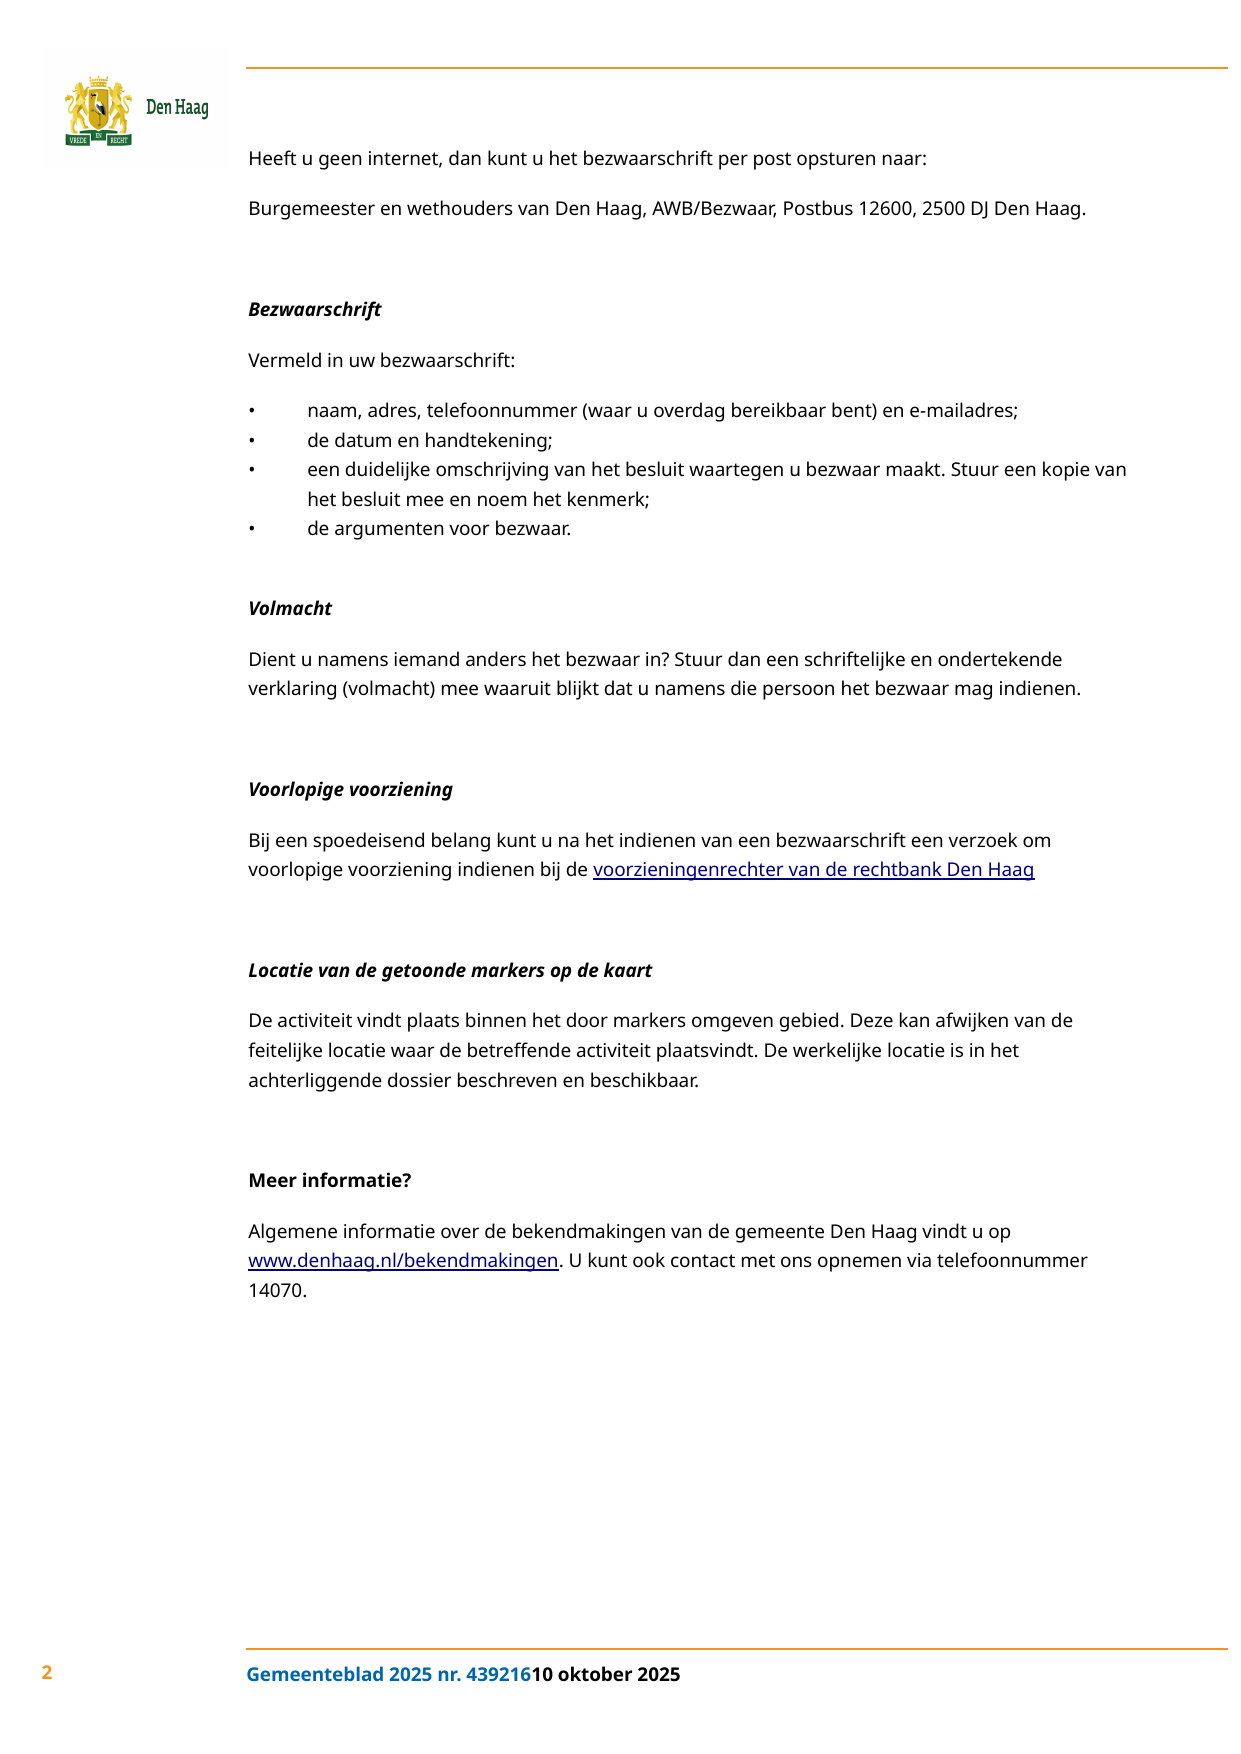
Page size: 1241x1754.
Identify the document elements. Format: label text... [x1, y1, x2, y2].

text Heeft u geen internet, dan kunt u het bezwaarschrift per post opsturen naar: [248, 145, 1152, 171]
list een duidelijke omschrijving van het besluit waartegen u bezwaar maakt. Stuur een kopie van het besluit mee en noem het kenmerk; [248, 456, 1152, 512]
text Meer informatie? [248, 1168, 1152, 1193]
text Vermeld in uw bezwaarschrift: [248, 347, 1152, 373]
text Algemene informatie over de bekendmakingen van de gemeente Den Haag vindt u op www.denhaag.nl/bekendmakingen. U kunt ook contact met ons opnemen via telefoonnummer 14070. [248, 1218, 1152, 1303]
picture [41, 47, 231, 172]
list naam, adres, telefoonnummer (waar u overdag bereikbaar bent) en e-mailadres; [248, 397, 1152, 423]
list de argumenten voor bezwaar. [248, 516, 1152, 541]
text Burgemeester en wethouders van Den Haag, AWB/Bezwaar, Postbus 12600, 2500 DJ Den Haag. [248, 196, 1152, 221]
list de datum en handtekening; [248, 427, 1152, 453]
text Dient u namens iemand anders het bezwaar in? Stuur dan een schriftelijke en ondertekende verklaring (volmacht) mee waaruit blijkt dat u namens die persoon het bezwaar mag indienen. [248, 646, 1152, 701]
text Locatie van de getoonde markers op de kaart [248, 957, 1152, 983]
text Bezwaarschrift [248, 296, 1152, 322]
text Bij een spoedeisend belang kunt u na het indienen van een bezwaarschrift een verzoek om voorlopige voorziening indienen bij de voorzieningenrechter van de rechtbank Den Haag [248, 827, 1152, 882]
text Volmacht [248, 596, 1152, 621]
text De activiteit vindt plaats binnen het door markers omgeven gebied. Deze kan afwijken van de feitelijke locatie waar de betreffende activiteit plaatsvindt. De werkelijke locatie is in het achterliggende dossier beschreven en beschikbaar. [248, 1008, 1152, 1093]
text Voorlopige voorziening [248, 776, 1152, 802]
